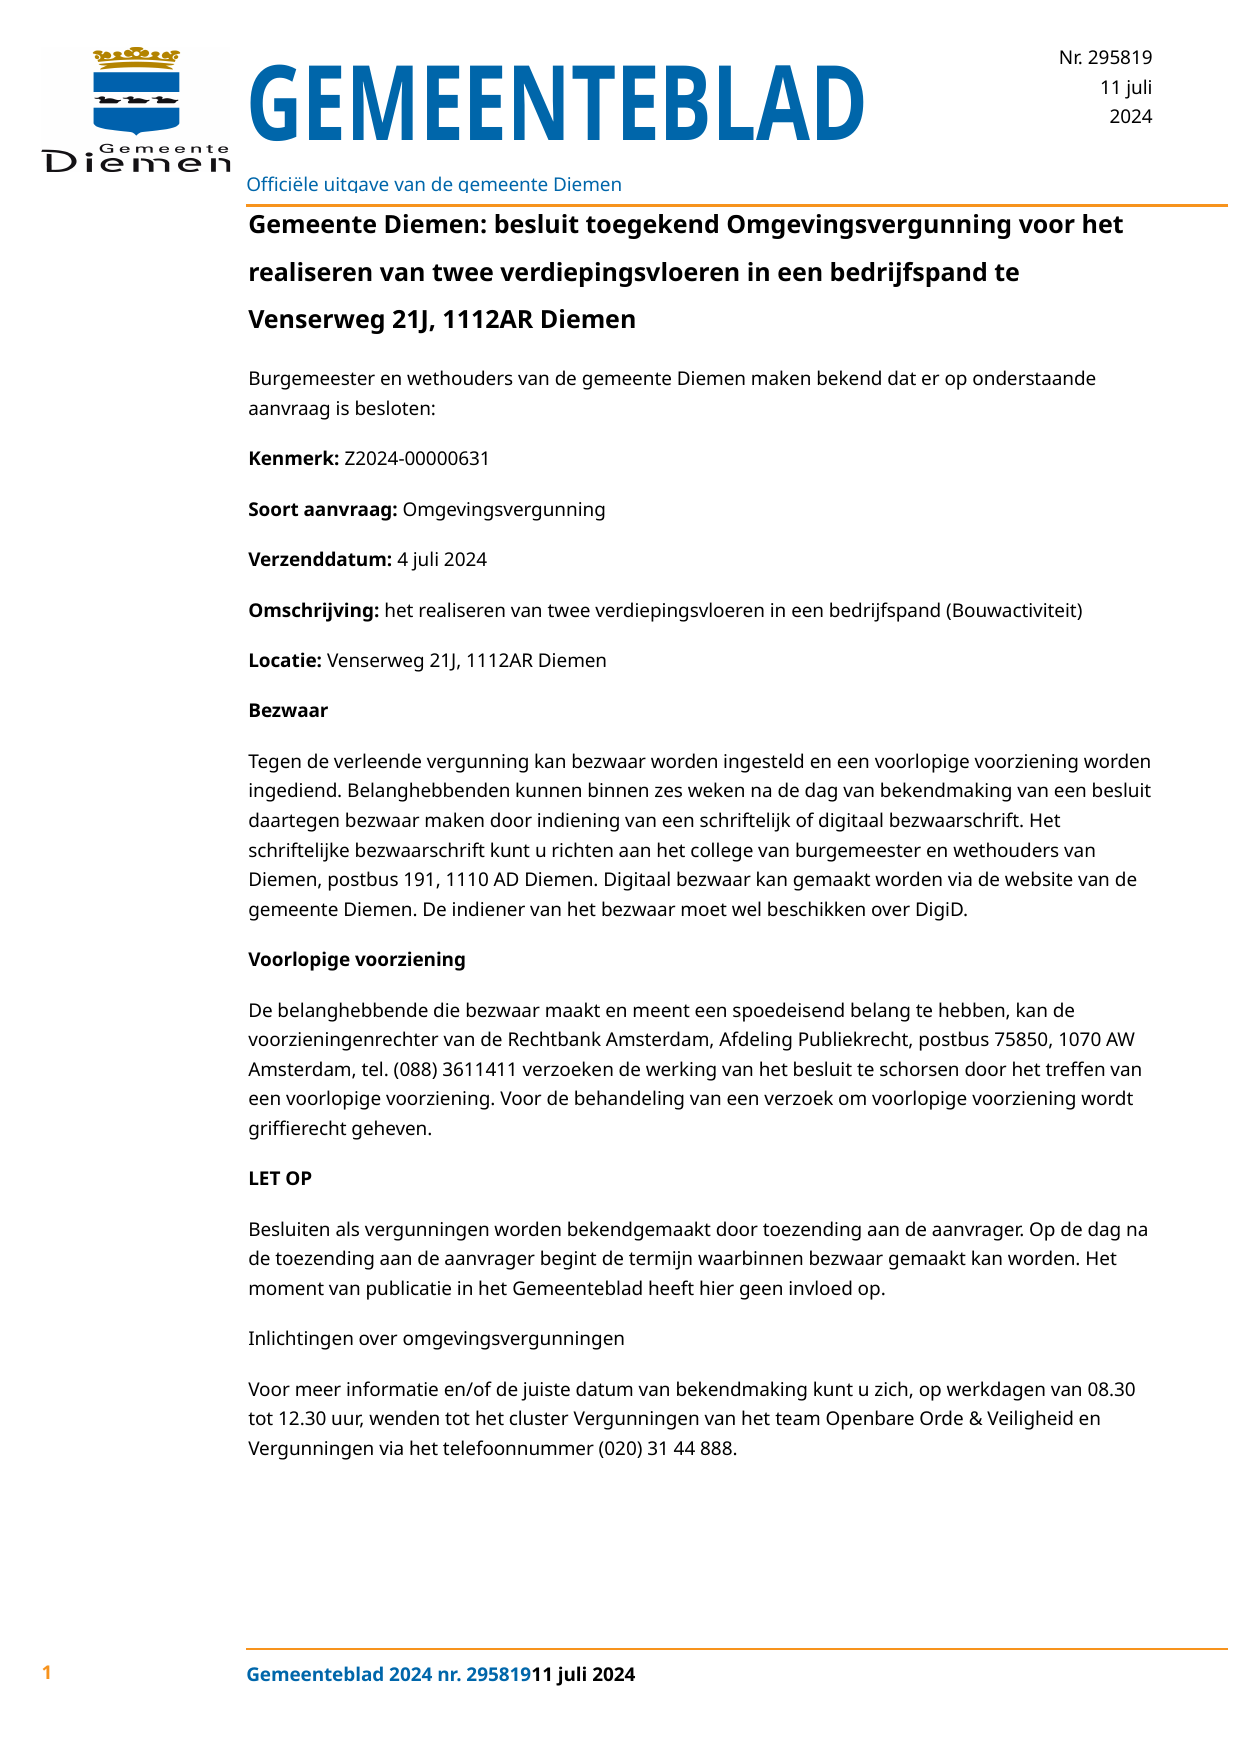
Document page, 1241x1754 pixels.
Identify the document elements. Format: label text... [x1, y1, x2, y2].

text Tegen de verleende vergunning kan bezwaar worden ingesteld en een voorlopige voorziening worden ingediend. Belanghebbenden kunnen binnen zes weken na de dag van bekendmaking van een besluit daartegen bezwaar maken door indiening van een schriftelijk of digitaal bezwaarschrift. Het schriftelijke bezwaarschrift kunt u richten aan het college van burgemeester en wethouders van Diemen, postbus 191, 1110 AD Diemen. Digitaal bezwaar kan gemaakt worden via de website van de gemeente Diemen. De indiener van het bezwaar moet wel beschikken over DigiD. [248, 748, 1152, 922]
text LET OP [248, 1166, 1152, 1191]
text Voorlopige voorziening [248, 946, 1152, 972]
text Bezwaar [248, 698, 1152, 723]
text Inlichtingen over omgevingsvergunningen [248, 1326, 1152, 1351]
text Kenmerk: Z2024-00000631 [248, 446, 1152, 471]
text Besluiten als vergunningen worden bekendgemaakt door toezending aan de aanvrager. Op de dag na de toezending aan de aanvrager begint de termijn waarbinnen bezwaar gemaakt kan worden. Het moment van publicatie in het Gemeenteblad heeft hier geen invloed op. [248, 1216, 1152, 1301]
text Omschrijving: het realiseren van twee verdiepingsvloeren in een bedrijfspand (Bouwactiviteit) [248, 597, 1152, 622]
text De belanghebbende die bezwaar maakt en meent een spoedeisend belang te hebben, kan de voorzieningenrechter van de Rechtbank Amsterdam, Afdeling Publiekrecht, postbus 75850, 1070 AW Amsterdam, tel. (088) 3611411 verzoeken de werking van het besluit te schorsen door het treffen van een voorlopige voorziening. Voor de behandeling van een verzoek om voorlopige voorziening wordt griffierecht geheven. [248, 997, 1152, 1141]
text Burgemeester en wethouders van de gemeente Diemen maken bekend dat er op onderstaande aanvraag is besloten: [248, 366, 1152, 421]
text Locatie: Venserweg 21J, 1112AR Diemen [248, 647, 1152, 673]
text Voor meer informatie en/of de juiste datum van bekendmaking kunt u zich, op werkdagen van 08.30 tot 12.30 uur, wenden tot het cluster Vergunningen van het team Openbare Orde & Veiligheid en Vergunningen via het telefoonnummer (020) 31 44 888. [248, 1376, 1152, 1461]
text Gemeente Diemen: besluit toegekend Omgevingsvergunning voor het realiseren van twee verdiepingsvloeren in een bedrijfspand te Venserweg 21J, 1112AR Diemen [248, 207, 1152, 336]
picture [41, 47, 231, 172]
text Verzenddatum: 4 juli 2024 [248, 546, 1152, 572]
text Soort aanvraag: Omgevingsvergunning [248, 496, 1152, 522]
